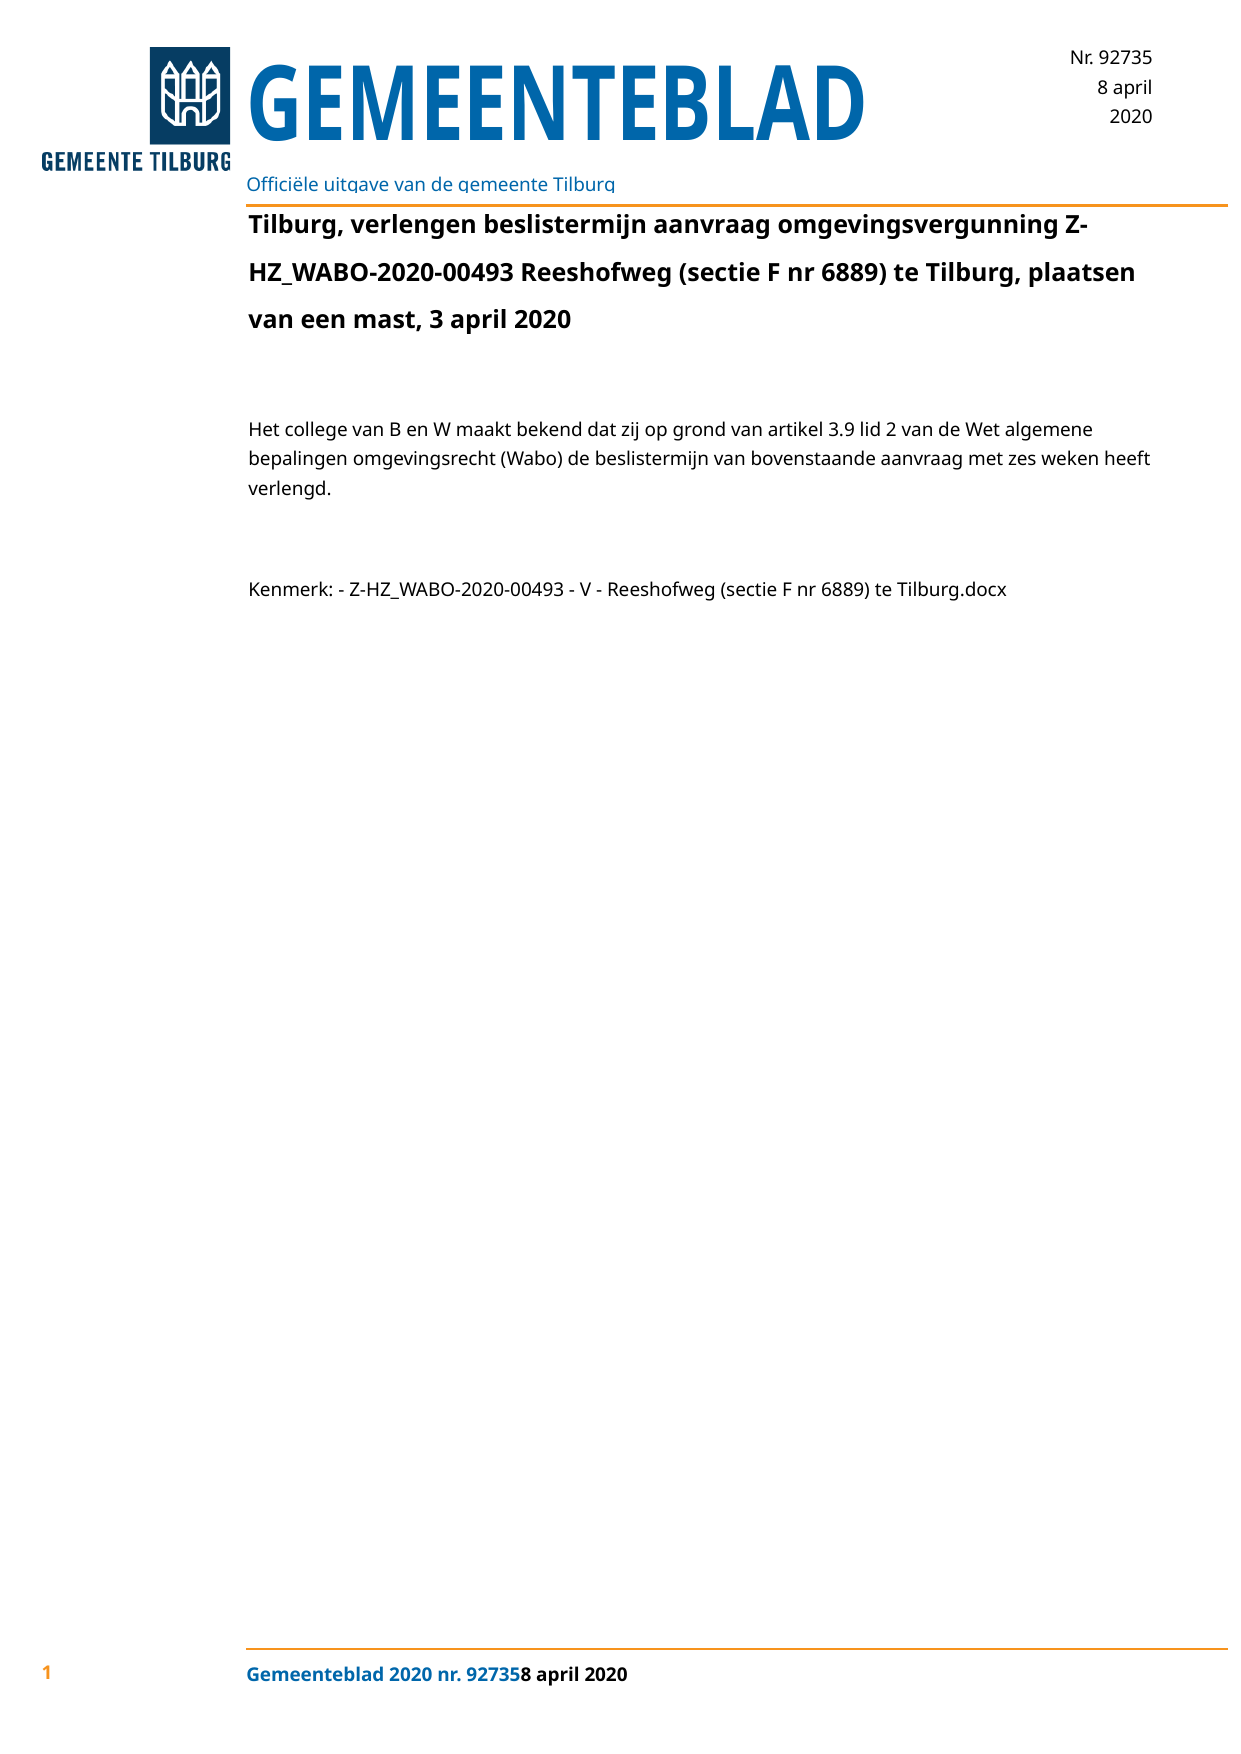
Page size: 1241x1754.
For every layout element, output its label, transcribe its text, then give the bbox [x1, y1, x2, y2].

text Tilburg, verlengen beslistermijn aanvraag omgevingsvergunning Z-HZ_WABO-2020-00493 Reeshofweg (sectie F nr 6889) te Tilburg, plaatsen van een mast, 3 april 2020 [248, 207, 1152, 336]
text Het college van B en W maakt bekend dat zij op grond van artikel 3.9 lid 2 van de Wet algemene bepalingen omgevingsrecht (Wabo) de beslistermijn van bovenstaande aanvraag met zes weken heeft verlengd. [248, 416, 1152, 501]
text Kenmerk: - Z-HZ_WABO-2020-00493 - V - Reeshofweg (sectie F nr 6889) te Tilburg.docx [248, 576, 1152, 602]
picture [41, 47, 231, 172]
